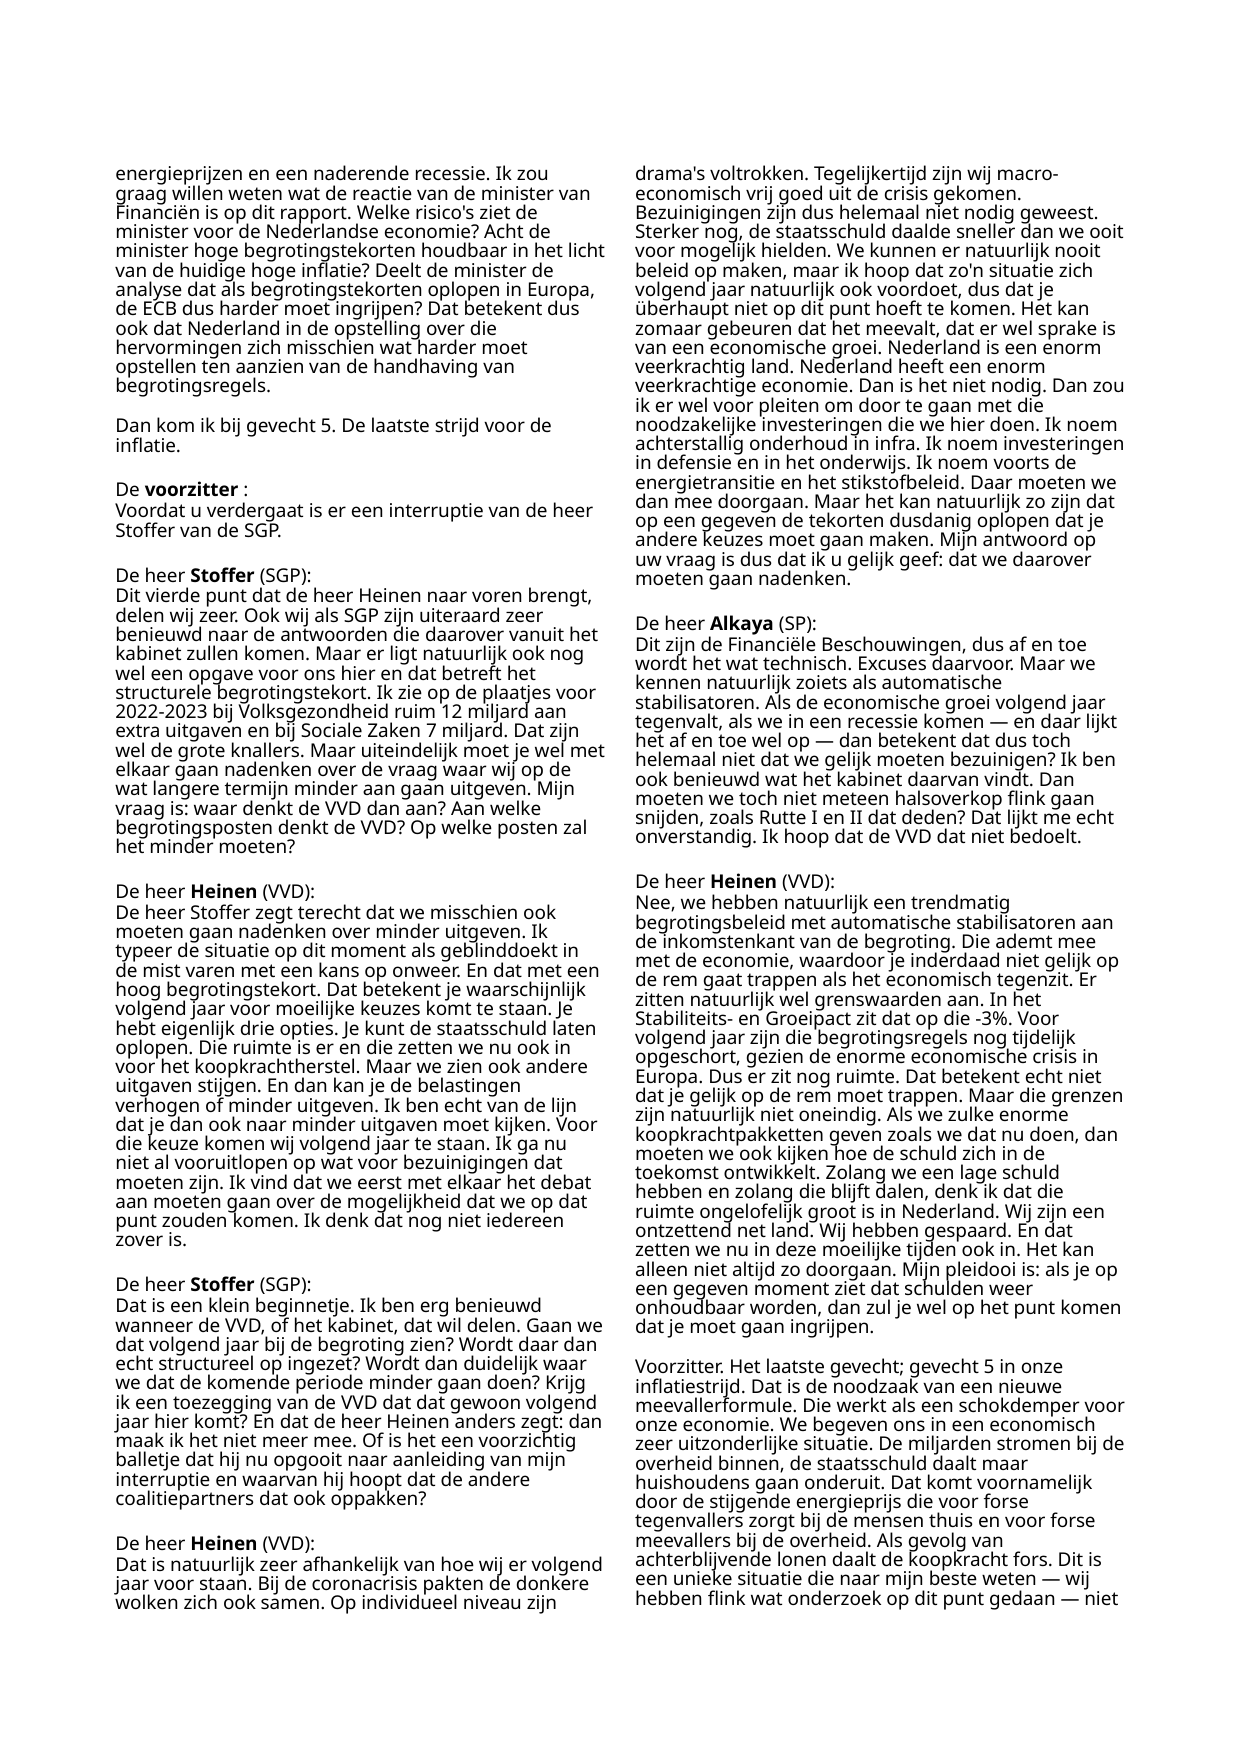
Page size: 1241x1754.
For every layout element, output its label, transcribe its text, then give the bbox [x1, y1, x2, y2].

text De heer Stoffer (SGP): [115, 562, 605, 587]
text Dan kom ik bij gevecht 5. De laatste strijd voor de inflatie. [115, 417, 605, 456]
text De heer Heinen (VVD): [635, 869, 1125, 894]
text De voorzitter : [115, 477, 605, 502]
text Dat is natuurlijk zeer afhankelijk van hoe wij er volgend jaar voor staan. Bij de coronacrisis pakten de donkere wolken zich ook samen. Op individueel niveau zijn [115, 1556, 605, 1614]
text Nee, we hebben natuurlijk een trendmatig begrotingsbeleid met automatische stabilisatoren aan de inkomstenkant van de begroting. Die ademt mee met de economie, waardoor je inderdaad niet gelijk op de rem gaat trappen als het economisch tegenzit. Er zitten natuurlijk wel grenswaarden aan. In het Stabiliteits- en Groeipact zit dat op die -3%. Voor volgend jaar zijn die begrotingsregels nog tijdelijk opgeschort, gezien de enorme economische crisis in Europa. Dus er zit nog ruimte. Dat betekent echt niet dat je gelijk op de rem moet trappen. Maar die grenzen zijn natuurlijk niet oneindig. Als we zulke enorme koopkrachtpakketten geven zoals we dat nu doen, dan moeten we ook kijken hoe de schuld zich in de toekomst ontwikkelt. Zolang we een lage schuld hebben en zolang die blijft dalen, denk ik dat die ruimte ongelofelijk groot is in Nederland. Wij zijn een ontzettend net land. Wij hebben gespaard. En dat zetten we nu in deze moeilijke tijden ook in. Het kan alleen niet altijd zo doorgaan. Mijn pleidooi is: als je op een gegeven moment ziet dat schulden weer onhoudbaar worden, dan zul je wel op het punt komen dat je moet gaan ingrijpen. [635, 894, 1125, 1338]
text Voorzitter. Het laatste gevecht; gevecht 5 in onze inflatiestrijd. Dat is de noodzaak van een nieuwe meevallerformule. Die werkt als een schokdemper voor onze economie. We begeven ons in een economisch zeer uitzonderlijke situatie. De miljarden stromen bij de overheid binnen, de staatsschuld daalt maar huishoudens gaan onderuit. Dat komt voornamelijk door de stijgende energieprijs die voor forse tegenvallers zorgt bij de mensen thuis en voor forse meevallers bij de overheid. Als gevolg van achterblijvende lonen daalt de koopkracht fors. Dit is een unieke situatie die naar mijn beste weten — wij hebben flink wat onderzoek op dit punt gedaan — niet [635, 1358, 1125, 1609]
text Dat is een klein beginnetje. Ik ben erg benieuwd wanneer de VVD, of het kabinet, dat wil delen. Gaan we dat volgend jaar bij de begroting zien? Wordt daar dan echt structureel op ingezet? Wordt dan duidelijk waar we dat de komende periode minder gaan doen? Krijg ik een toezegging van de VVD dat dat gewoon volgend jaar hier komt? En dat de heer Heinen anders zegt: dan maak ik het niet meer mee. Of is het een voorzichtig balletje dat hij nu opgooit naar aanleiding van mijn interruptie en waarvan hij hoopt dat de andere coalitiepartners dat ook oppakken? [115, 1297, 605, 1509]
text De heer Stoffer (SGP): [115, 1272, 605, 1297]
text De heer Alkaya (SP): [635, 610, 1125, 636]
text De heer Heinen (VVD): [115, 1530, 605, 1556]
text Voordat u verdergaat is er een interruptie van de heer Stoffer van de SGP. [115, 502, 605, 541]
text Dit vierde punt dat de heer Heinen naar voren brengt, delen wij zeer. Ook wij als SGP zijn uiteraard zeer benieuwd naar de antwoorden die daarover vanuit het kabinet zullen komen. Maar er ligt natuurlijk ook nog wel een opgave voor ons hier en dat betreft het structurele begrotingstekort. Ik zie op de plaatjes voor 2022-2023 bij Volksgezondheid ruim 12 miljard aan extra uitgaven en bij Sociale Zaken 7 miljard. Dat zijn wel de grote knallers. Maar uiteindelijk moet je wel met elkaar gaan nadenken over de vraag waar wij op de wat langere termijn minder aan gaan uitgeven. Mijn vraag is: waar denkt de VVD dan aan? Aan welke begrotingsposten denkt de VVD? Op welke posten zal het minder moeten? [115, 587, 605, 857]
text Dit zijn de Financiële Beschouwingen, dus af en toe wordt het wat technisch. Excuses daarvoor. Maar we kennen natuurlijk zoiets als automatische stabilisatoren. Als de economische groei volgend jaar tegenvalt, als we in een recessie komen — en daar lijkt het af en toe wel op — dan betekent dat dus toch helemaal niet dat we gelijk moeten bezuinigen? Ik ben ook benieuwd wat het kabinet daarvan vindt. Dan moeten we toch niet meteen halsoverkop flink gaan snijden, zoals Rutte I en II dat deden? Dat lijkt me echt onverstandig. Ik hoop dat de VVD dat niet bedoelt. [635, 636, 1125, 848]
text drama's voltrokken. Tegelijkertijd zijn wij macro-economisch vrij goed uit de crisis gekomen. Bezuinigingen zijn dus helemaal niet nodig geweest. Sterker nog, de staatsschuld daalde sneller dan we ooit voor mogelijk hielden. We kunnen er natuurlijk nooit beleid op maken, maar ik hoop dat zo'n situatie zich volgend jaar natuurlijk ook voordoet, dus dat je überhaupt niet op dit punt hoeft te komen. Het kan zomaar gebeuren dat het meevalt, dat er wel sprake is van een economische groei. Nederland is een enorm veerkrachtig land. Nederland heeft een enorm veerkrachtige economie. Dan is het niet nodig. Dan zou ik er wel voor pleiten om door te gaan met die noodzakelijke investeringen die we hier doen. Ik noem achterstallig onderhoud in infra. Ik noem investeringen in defensie en in het onderwijs. Ik noem voorts de energietransitie en het stikstofbeleid. Daar moeten we dan mee doorgaan. Maar het kan natuurlijk zo zijn dat op een gegeven de tekorten dusdanig oplopen dat je andere keuzes moet gaan maken. Mijn antwoord op uw vraag is dus dat ik u gelijk geef: dat we daarover moeten gaan nadenken. [635, 165, 1125, 589]
text De heer Stoffer zegt terecht dat we misschien ook moeten gaan nadenken over minder uitgeven. Ik typeer de situatie op dit moment als geblinddoekt in de mist varen met een kans op onweer. En dat met een hoog begrotingstekort. Dat betekent je waarschijnlijk volgend jaar voor moeilijke keuzes komt te staan. Je hebt eigenlijk drie opties. Je kunt de staatsschuld laten oplopen. Die ruimte is er en die zetten we nu ook in voor het koopkrachtherstel. Maar we zien ook andere uitgaven stijgen. En dan kan je de belastingen verhogen of minder uitgeven. Ik ben echt van de lijn dat je dan ook naar minder uitgaven moet kijken. Voor die keuze komen wij volgend jaar te staan. Ik ga nu niet al vooruitlopen op wat voor bezuinigingen dat moeten zijn. Ik vind dat we eerst met elkaar het debat aan moeten gaan over de mogelijkheid dat we op dat punt zouden komen. Ik denk dat nog niet iedereen zover is. [115, 904, 605, 1251]
text De heer Heinen (VVD): [115, 878, 605, 904]
text energieprijzen en een naderende recessie. Ik zou graag willen weten wat de reactie van de minister van Financiën is op dit rapport. Welke risico's ziet de minister voor de Nederlandse economie? Acht de minister hoge begrotingstekorten houdbaar in het licht van de huidige hoge inflatie? Deelt de minister de analyse dat als begrotingstekorten oplopen in Europa, de ECB dus harder moet ingrijpen? Dat betekent dus ook dat Nederland in de opstelling over die hervormingen zich misschien wat harder moet opstellen ten aanzien van de handhaving van begrotingsregels. [115, 165, 605, 397]
